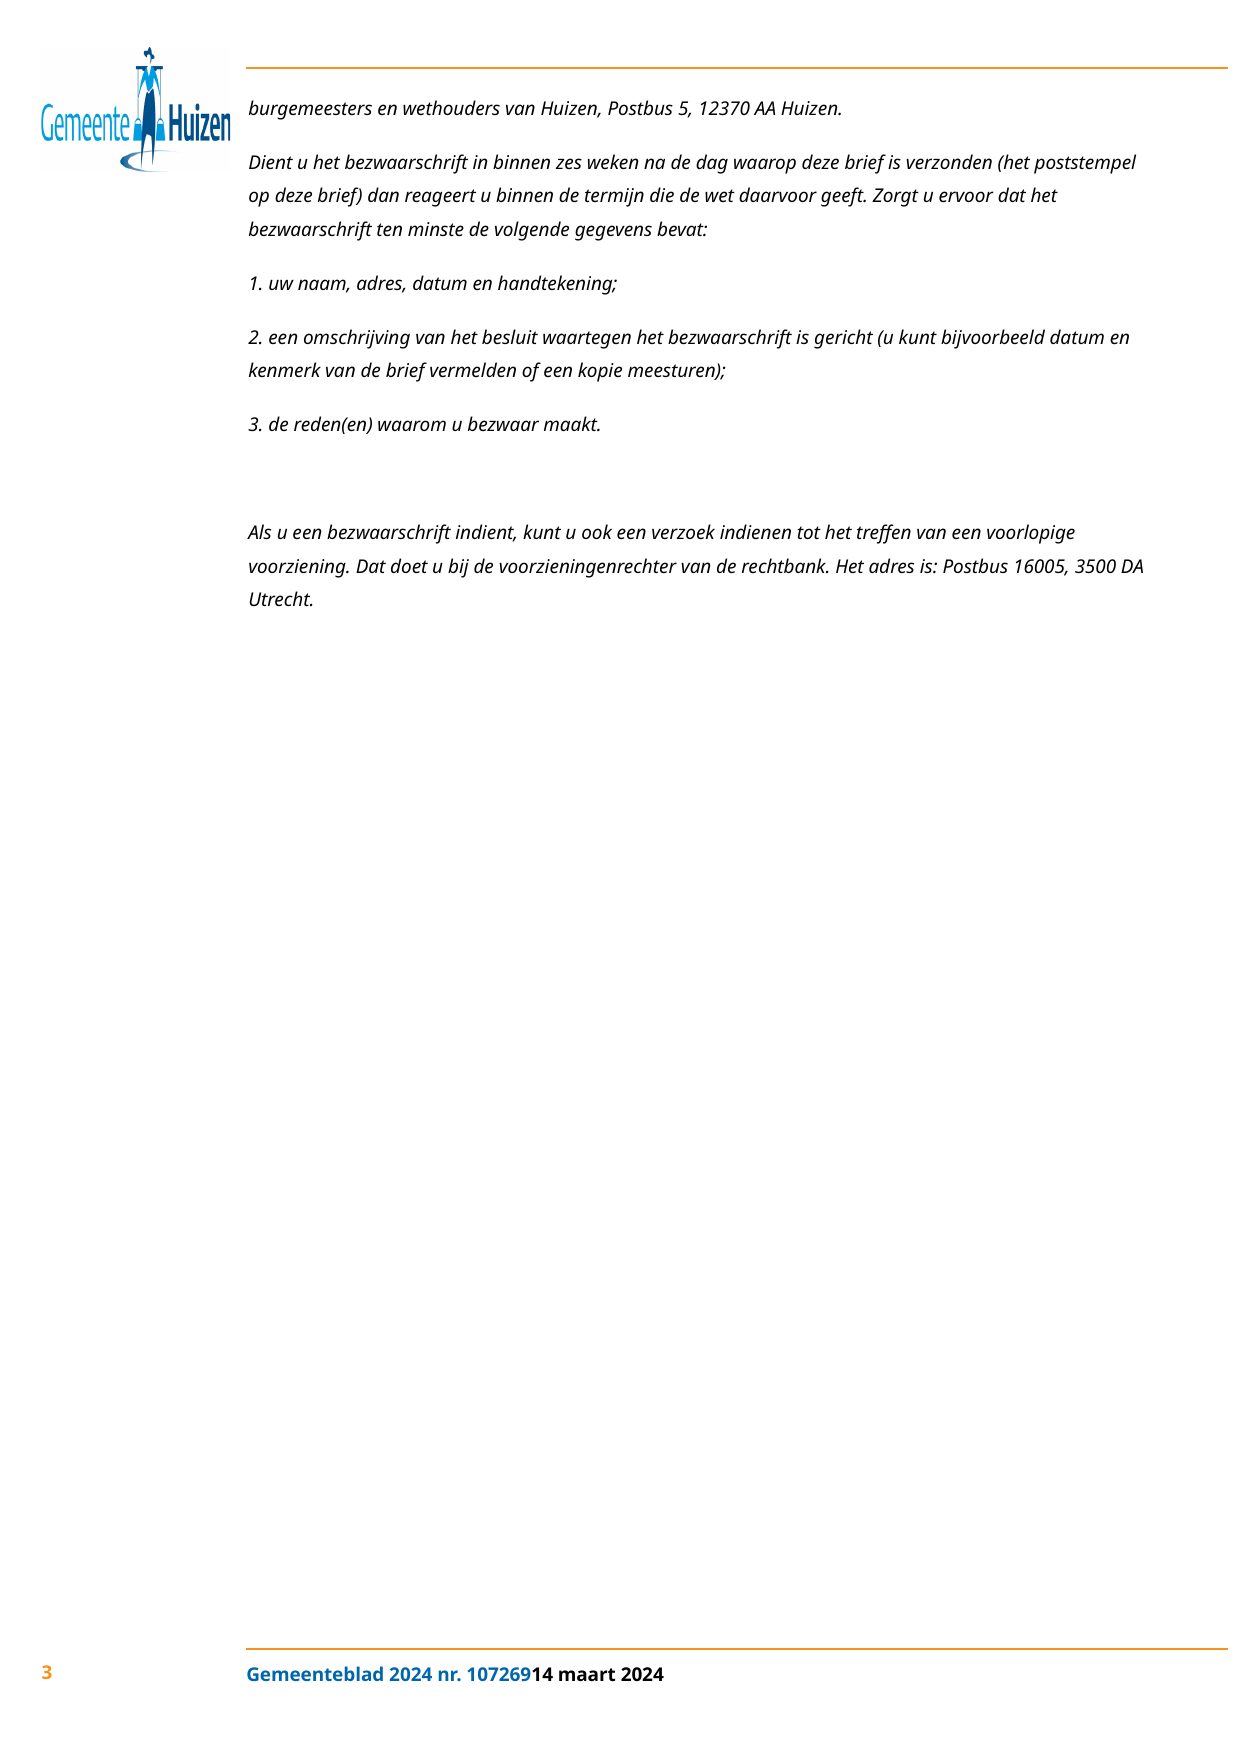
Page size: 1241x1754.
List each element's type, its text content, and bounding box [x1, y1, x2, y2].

text burgemeesters en wethouders van Huizen, Postbus 5, 12370 AA Huizen. [248, 95, 1152, 121]
text 1. uw naam, adres, datum en handtekening; [248, 270, 1152, 296]
text 3. de reden(en) waarom u bezwaar maakt. [248, 411, 1152, 437]
picture [41, 47, 231, 172]
text Als u een bezwaarschrift indient, kunt u ook een verzoek indienen tot het treffen van een voorlopige voorziening. Dat doet u bij de voorzieningenrechter van de rechtbank. Het adres is: Postbus 16005, 3500 DA Utrecht. [248, 519, 1152, 612]
text Dient u het bezwaarschrift in binnen zes weken na de dag waarop deze brief is verzonden (het poststempel op deze brief) dan reageert u binnen de termijn die de wet daarvoor geeft. Zorgt u ervoor dat het bezwaarschrift ten minste de volgende gegevens bevat: [248, 149, 1152, 241]
text 2. een omschrijving van het besluit waartegen het bezwaarschrift is gericht (u kunt bijvoorbeeld datum en kenmerk van de brief vermelden of een kopie meesturen); [248, 324, 1152, 383]
